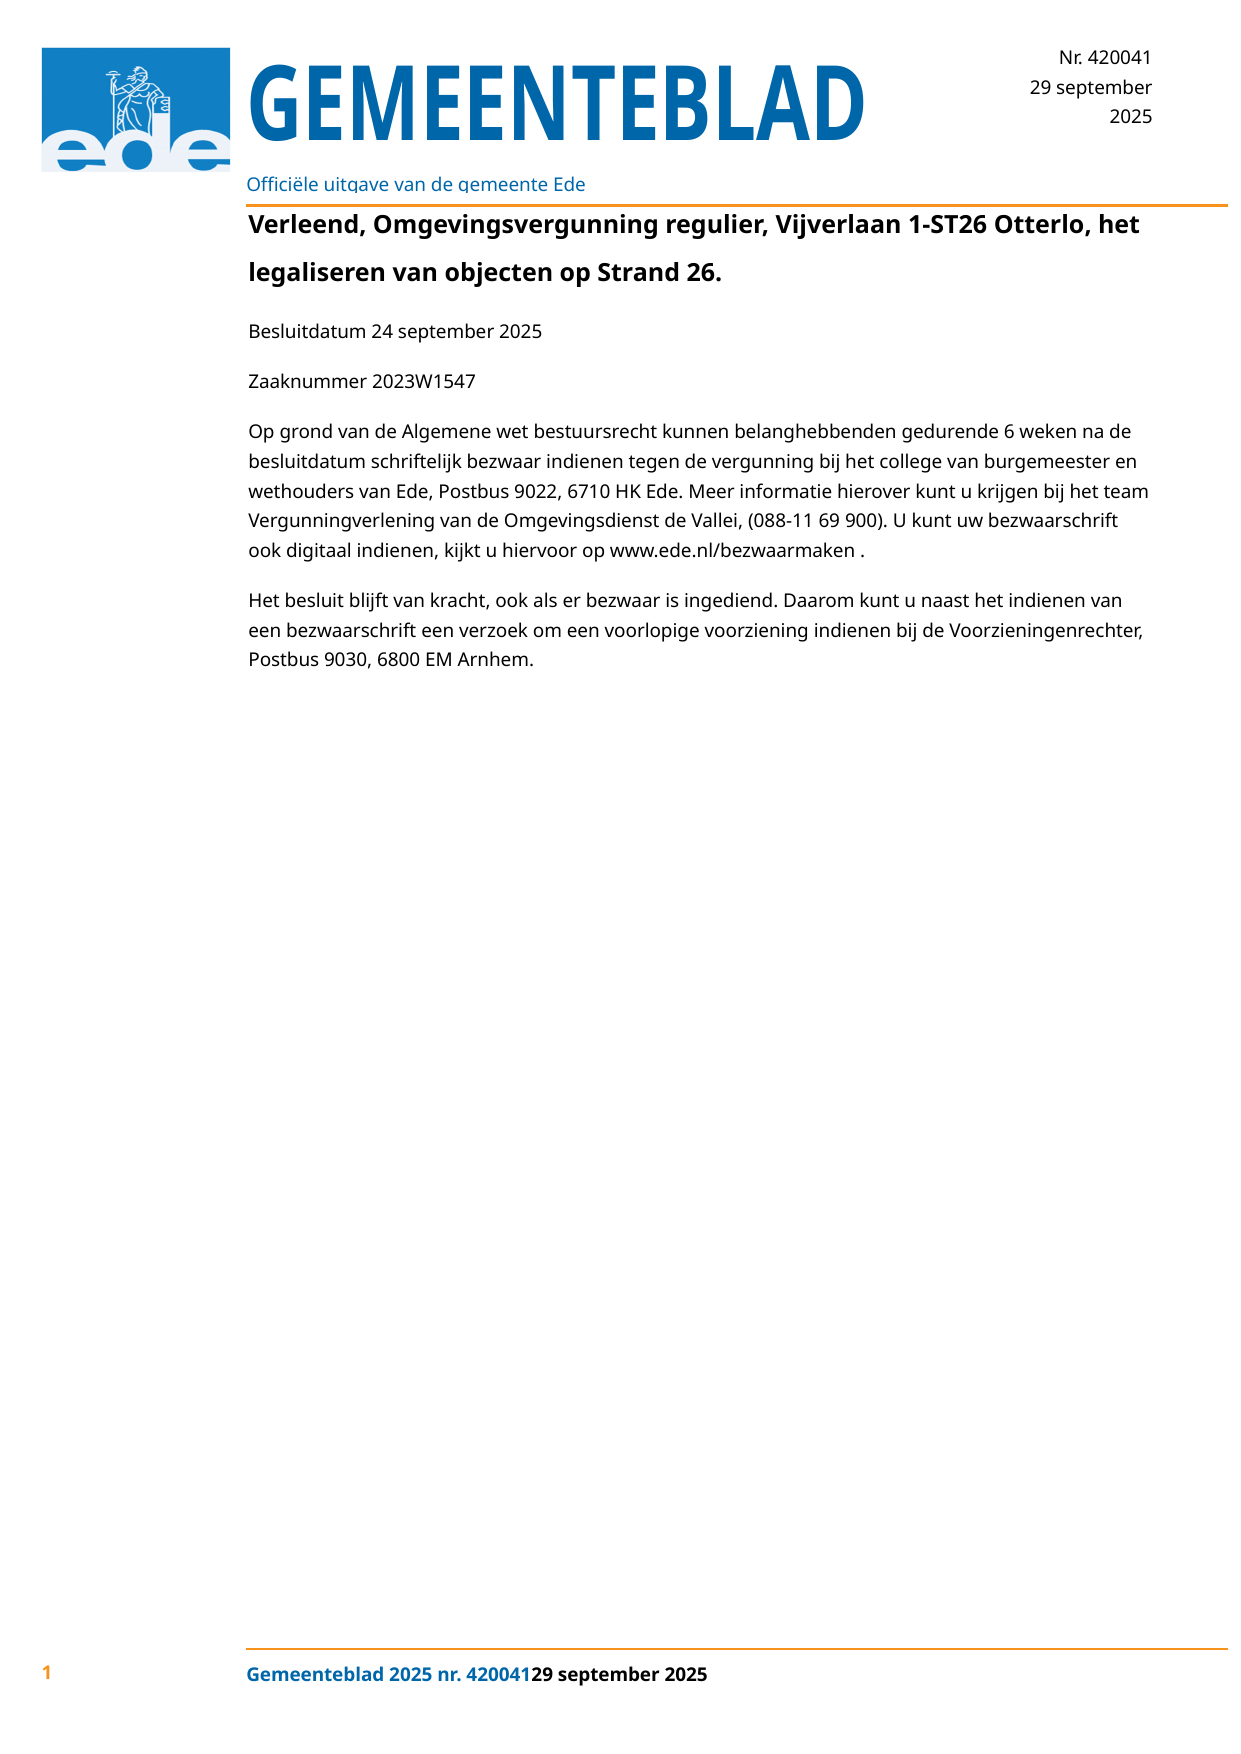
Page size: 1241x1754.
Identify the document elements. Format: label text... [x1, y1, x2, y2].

picture [41, 47, 231, 172]
text Het besluit blijft van kracht, ook als er bezwaar is ingediend. Daarom kunt u naast het indienen van een bezwaarschrift een verzoek om een voorlopige voorziening indienen bij de Voorzieningenrechter, Postbus 9030, 6800 EM Arnhem. [248, 587, 1152, 672]
text Besluitdatum 24 september 2025 [248, 318, 1152, 344]
text Zaaknummer 2023W1547 [248, 368, 1152, 394]
text Verleend, Omgevingsvergunning regulier, Vijverlaan 1-ST26 Otterlo, het legaliseren van objecten op Strand 26. [248, 207, 1152, 288]
text Op grond van de Algemene wet bestuursrecht kunnen belanghebbenden gedurende 6 weken na de besluitdatum schriftelijk bezwaar indienen tegen de vergunning bij het college van burgemeester en wethouders van Ede, Postbus 9022, 6710 HK Ede. Meer informatie hierover kunt u krijgen bij het team Vergunningverlening van de Omgevingsdienst de Vallei, (088-11 69 900). U kunt uw bezwaarschrift ook digitaal indienen, kijkt u hiervoor op www.ede.nl/bezwaarmaken . [248, 419, 1152, 563]
